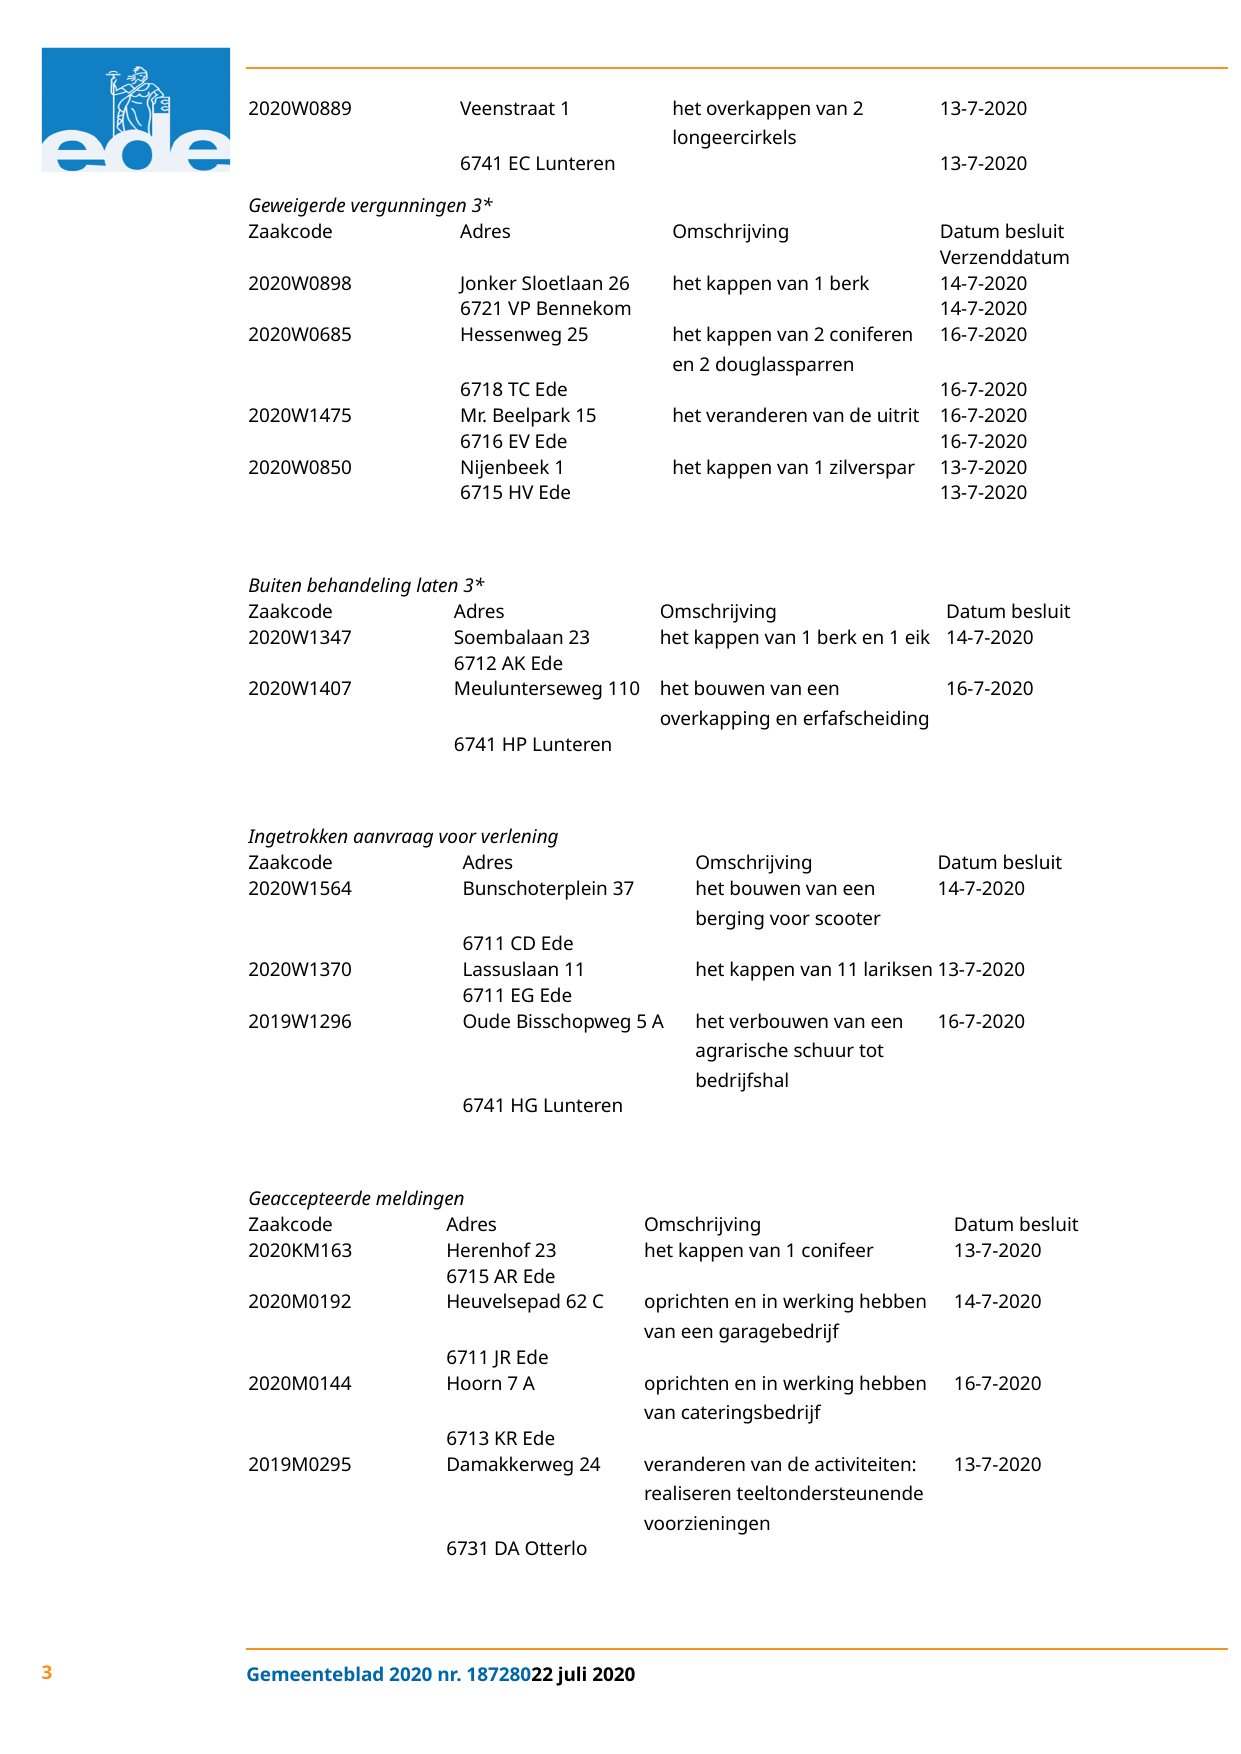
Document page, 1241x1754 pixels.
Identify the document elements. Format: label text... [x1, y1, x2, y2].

table_cell 16-7-2020 [937, 1008, 1152, 1093]
picture [41, 47, 231, 172]
table_cell 13-7-2020 [940, 480, 1152, 505]
table_cell 6718 TC Ede [460, 377, 672, 402]
table_cell 6741 HP Lunteren [454, 731, 659, 757]
table_cell Veenstraat 1 [460, 95, 672, 150]
table_cell 16-7-2020 [940, 403, 1152, 428]
table_cell 2020M0192 [248, 1289, 446, 1344]
table_cell 6715 AR Ede [446, 1263, 644, 1289]
table_header Omschrijving [660, 598, 946, 624]
table_cell [248, 1536, 446, 1561]
table_cell 2020W1347 [248, 624, 454, 650]
table_cell [248, 982, 462, 1008]
table_cell oprichten en in werking hebben van een garagebedrijf [644, 1289, 954, 1344]
table_cell 13-7-2020 [940, 95, 1152, 150]
table_cell het kappen van 1 zilverspar [672, 454, 939, 479]
table_cell [660, 650, 946, 676]
table_cell [946, 650, 1152, 676]
table_cell 2020W1564 [248, 875, 462, 931]
table_cell 6711 EG Ede [462, 982, 695, 1008]
table_cell oprichten en in werking hebben van cateringsbedrijf [644, 1370, 954, 1425]
table_cell 16-7-2020 [954, 1370, 1152, 1425]
table_cell 13-7-2020 [940, 150, 1152, 176]
table_cell het overkappen van 2 longeercirkels [672, 95, 939, 150]
table_cell 2020W0685 [248, 321, 460, 377]
table_cell 14-7-2020 [954, 1289, 1152, 1344]
table_cell [248, 296, 460, 321]
table_cell 13-7-2020 [954, 1237, 1152, 1263]
table_cell [954, 1344, 1152, 1370]
table_cell 2019M0295 [248, 1451, 446, 1536]
table_cell Damakkerweg 24 [446, 1451, 644, 1536]
table_cell [937, 982, 1152, 1008]
table_cell [644, 1344, 954, 1370]
table_header Datum besluit [937, 850, 1152, 875]
table_cell het kappen van 1 berk [672, 270, 939, 296]
table_cell 16-7-2020 [946, 676, 1152, 731]
table_cell 2020W0850 [248, 454, 460, 479]
table_cell [248, 931, 462, 956]
table_cell [248, 1093, 462, 1118]
table_cell 2020W1475 [248, 403, 460, 428]
table_cell 6721 VP Bennekom [460, 296, 672, 321]
table_cell 14-7-2020 [946, 624, 1152, 650]
table_cell [248, 244, 460, 270]
table_cell [248, 480, 460, 505]
table_cell 6731 DA Otterlo [446, 1536, 644, 1561]
text Geweigerde vergunningen 3* [248, 193, 1152, 218]
table_cell 6741 EC Lunteren [460, 150, 672, 176]
table_cell Jonker Sloetlaan 26 [460, 270, 672, 296]
table_cell 6711 JR Ede [446, 1344, 644, 1370]
table_cell 6741 HG Lunteren [462, 1093, 695, 1118]
table_cell [672, 244, 939, 270]
table_header Omschrijving [672, 219, 939, 244]
table_cell Herenhof 23 [446, 1237, 644, 1263]
table_cell [954, 1536, 1152, 1561]
table_cell [248, 428, 460, 454]
table_cell [248, 1263, 446, 1289]
table_cell [672, 428, 939, 454]
table_header Adres [446, 1211, 644, 1237]
table_cell 16-7-2020 [940, 321, 1152, 377]
table_cell 6716 EV Ede [460, 428, 672, 454]
table_header Zaakcode [248, 1211, 446, 1237]
table_cell 2020W1407 [248, 676, 454, 731]
table_cell [937, 1093, 1152, 1118]
table_cell 14-7-2020 [940, 270, 1152, 296]
table_cell Mr. Beelpark 15 [460, 403, 672, 428]
table_cell het verbouwen van een agrarische schuur tot bedrijfshal [695, 1008, 937, 1093]
table_header Adres [460, 219, 672, 244]
table_cell [946, 731, 1152, 757]
table_header Zaakcode [248, 598, 454, 624]
table_cell Nijenbeek 1 [460, 454, 672, 479]
table_cell [248, 150, 460, 176]
table_cell [248, 650, 454, 676]
table_cell het bouwen van een berging voor scooter [695, 875, 937, 931]
table_cell 2020W1370 [248, 956, 462, 982]
table_cell 13-7-2020 [940, 454, 1152, 479]
table_cell 16-7-2020 [940, 377, 1152, 402]
table_cell [954, 1263, 1152, 1289]
table_cell Bunschoterplein 37 [462, 875, 695, 931]
table_cell 14-7-2020 [940, 296, 1152, 321]
table_cell [248, 731, 454, 757]
table_cell Hoorn 7 A [446, 1370, 644, 1425]
table_cell 6712 AK Ede [454, 650, 659, 676]
table_cell 6711 CD Ede [462, 931, 695, 956]
table_cell 6715 HV Ede [460, 480, 672, 505]
table_cell Lassuslaan 11 [462, 956, 695, 982]
table_cell 2020M0144 [248, 1370, 446, 1425]
table_cell 16-7-2020 [940, 428, 1152, 454]
table_cell 13-7-2020 [954, 1451, 1152, 1536]
table_cell [695, 1093, 937, 1118]
text Geaccepteerde meldingen [248, 1186, 1152, 1211]
table_header Zaakcode [248, 850, 462, 875]
table_cell [695, 931, 937, 956]
table_cell [937, 931, 1152, 956]
table_cell 2019W1296 [248, 1008, 462, 1093]
table_header Omschrijving [644, 1211, 954, 1237]
table_cell [672, 296, 939, 321]
table_header Adres [454, 598, 659, 624]
table_header Omschrijving [695, 850, 937, 875]
table_cell het kappen van 1 berk en 1 eik [660, 624, 946, 650]
table_cell 6713 KR Ede [446, 1425, 644, 1451]
table_cell Oude Bisschopweg 5 A [462, 1008, 695, 1093]
table_cell 2020W0889 [248, 95, 460, 150]
table_cell het kappen van 1 conifeer [644, 1237, 954, 1263]
table_cell Meulunterseweg 110 [454, 676, 659, 731]
table_cell [644, 1425, 954, 1451]
table_cell [460, 244, 672, 270]
table_cell 2020W0898 [248, 270, 460, 296]
table_cell Soembalaan 23 [454, 624, 659, 650]
table_cell [954, 1425, 1152, 1451]
table_cell Verzenddatum [940, 244, 1152, 270]
table_cell [660, 731, 946, 757]
table_cell [644, 1263, 954, 1289]
text Ingetrokken aanvraag voor verlening [248, 824, 1152, 849]
table_cell 14-7-2020 [937, 875, 1152, 931]
text Buiten behandeling laten 3* [248, 572, 1152, 598]
table_cell [248, 377, 460, 402]
table_cell [248, 1425, 446, 1451]
table_cell het veranderen van de uitrit [672, 403, 939, 428]
table_cell [644, 1536, 954, 1561]
table_header Datum besluit [954, 1211, 1152, 1237]
table_header Adres [462, 850, 695, 875]
table_cell [672, 377, 939, 402]
table_cell [672, 480, 939, 505]
table_cell 13-7-2020 [937, 956, 1152, 982]
table_cell Hessenweg 25 [460, 321, 672, 377]
table_cell het kappen van 2 coniferen en 2 douglassparren [672, 321, 939, 377]
table_cell 2020KM163 [248, 1237, 446, 1263]
table_cell [695, 982, 937, 1008]
table_cell veranderen van de activiteiten: realiseren teeltondersteunende voorzieningen [644, 1451, 954, 1536]
table_header Zaakcode [248, 219, 460, 244]
table_cell Heuvelsepad 62 C [446, 1289, 644, 1344]
table_cell het bouwen van een overkapping en erfafscheiding [660, 676, 946, 731]
table_cell het kappen van 11 lariksen [695, 956, 937, 982]
table_header Datum besluit [940, 219, 1152, 244]
table_cell [248, 1344, 446, 1370]
table_header Datum besluit [946, 598, 1152, 624]
table_cell [672, 150, 939, 176]
